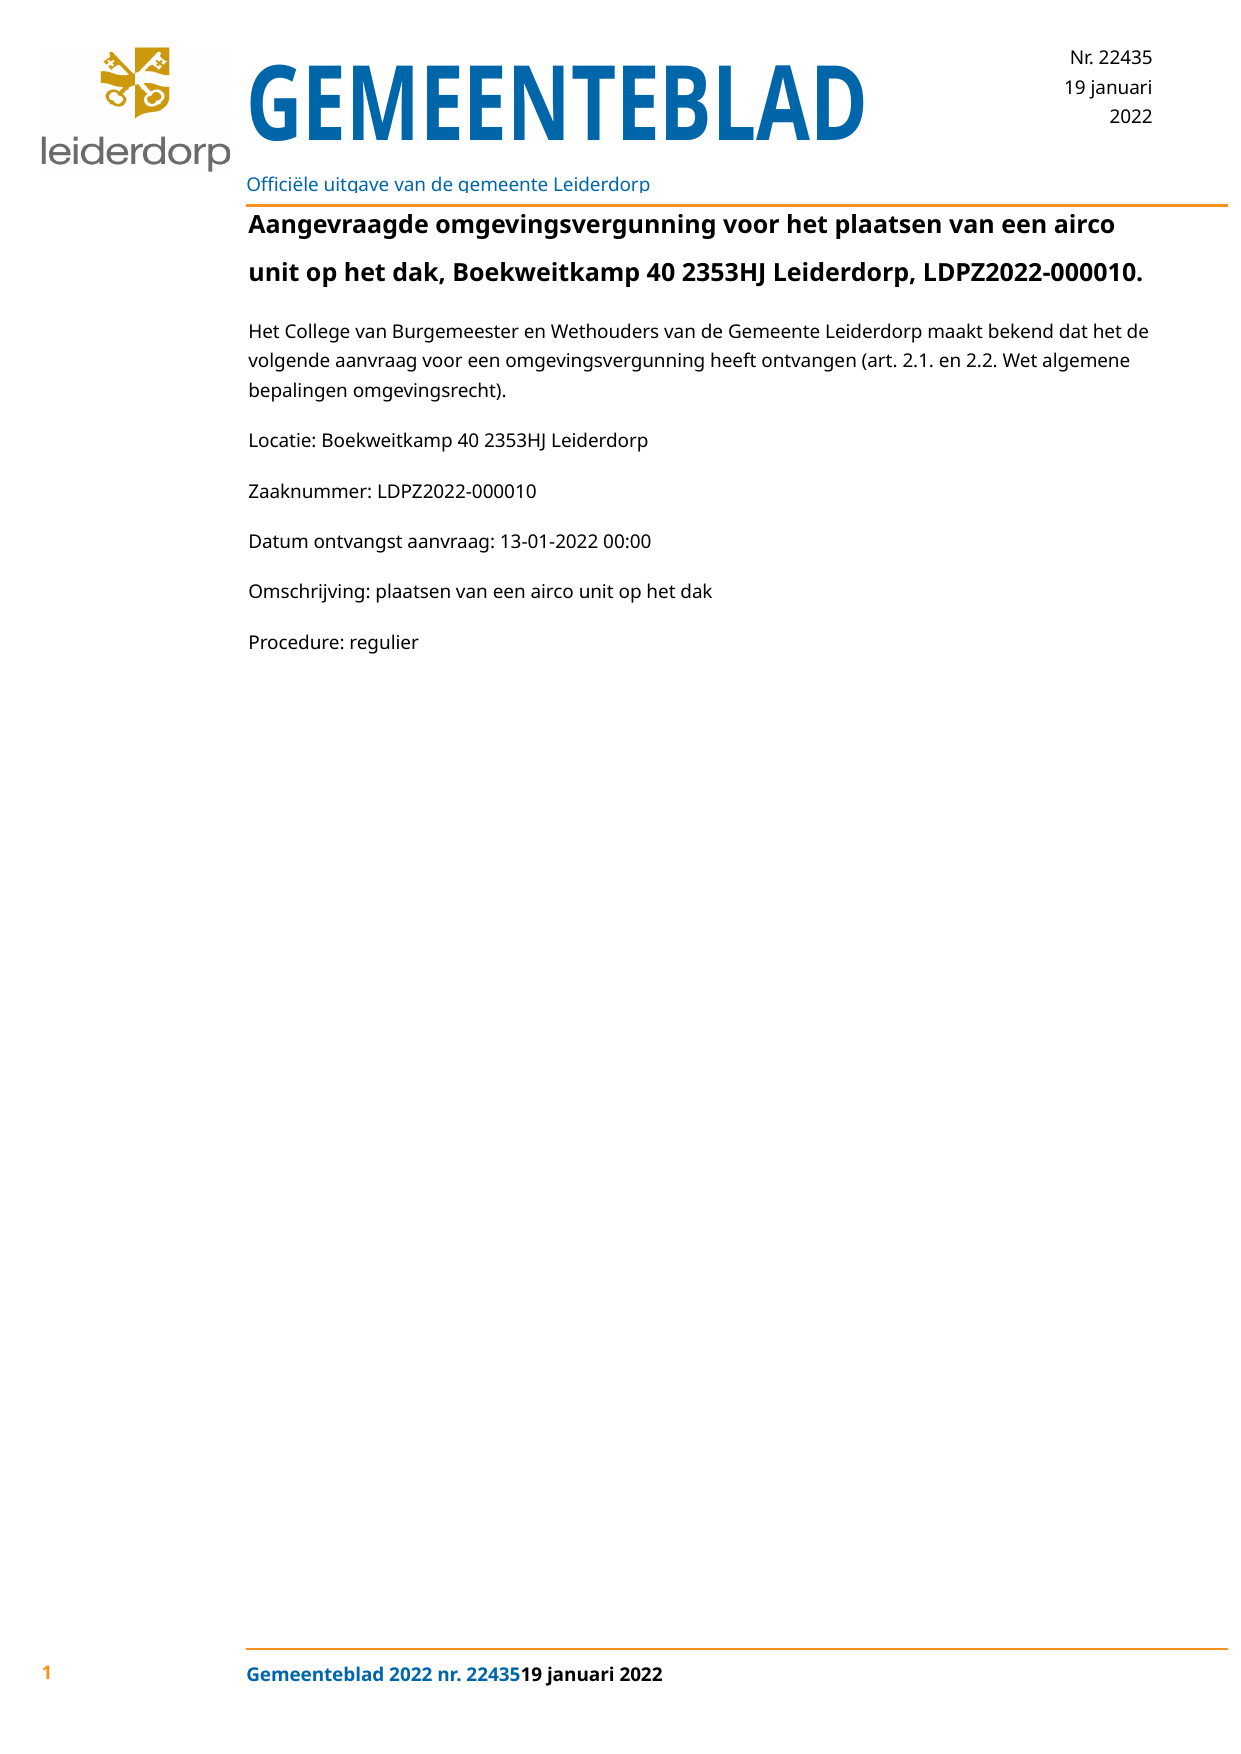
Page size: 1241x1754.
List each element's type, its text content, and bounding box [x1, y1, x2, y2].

text Zaaknummer: LDPZ2022-000010 [248, 478, 1152, 504]
text Datum ontvangst aanvraag: 13-01-2022 00:00 [248, 528, 1152, 554]
text Procedure: regulier [248, 629, 1152, 655]
picture [41, 47, 231, 172]
text Omschrijving: plaatsen van een airco unit op het dak [248, 579, 1152, 604]
text Het College van Burgemeester en Wethouders van de Gemeente Leiderdorp maakt bekend dat het de volgende aanvraag voor een omgevingsvergunning heeft ontvangen (art. 2.1. en 2.2. Wet algemene bepalingen omgevingsrecht). [248, 318, 1152, 403]
text Locatie: Boekweitkamp 40 2353HJ Leiderdorp [248, 427, 1152, 453]
text Aangevraagde omgevingsvergunning voor het plaatsen van een airco unit op het dak, Boekweitkamp 40 2353HJ Leiderdorp, LDPZ2022-000010. [248, 207, 1152, 288]
